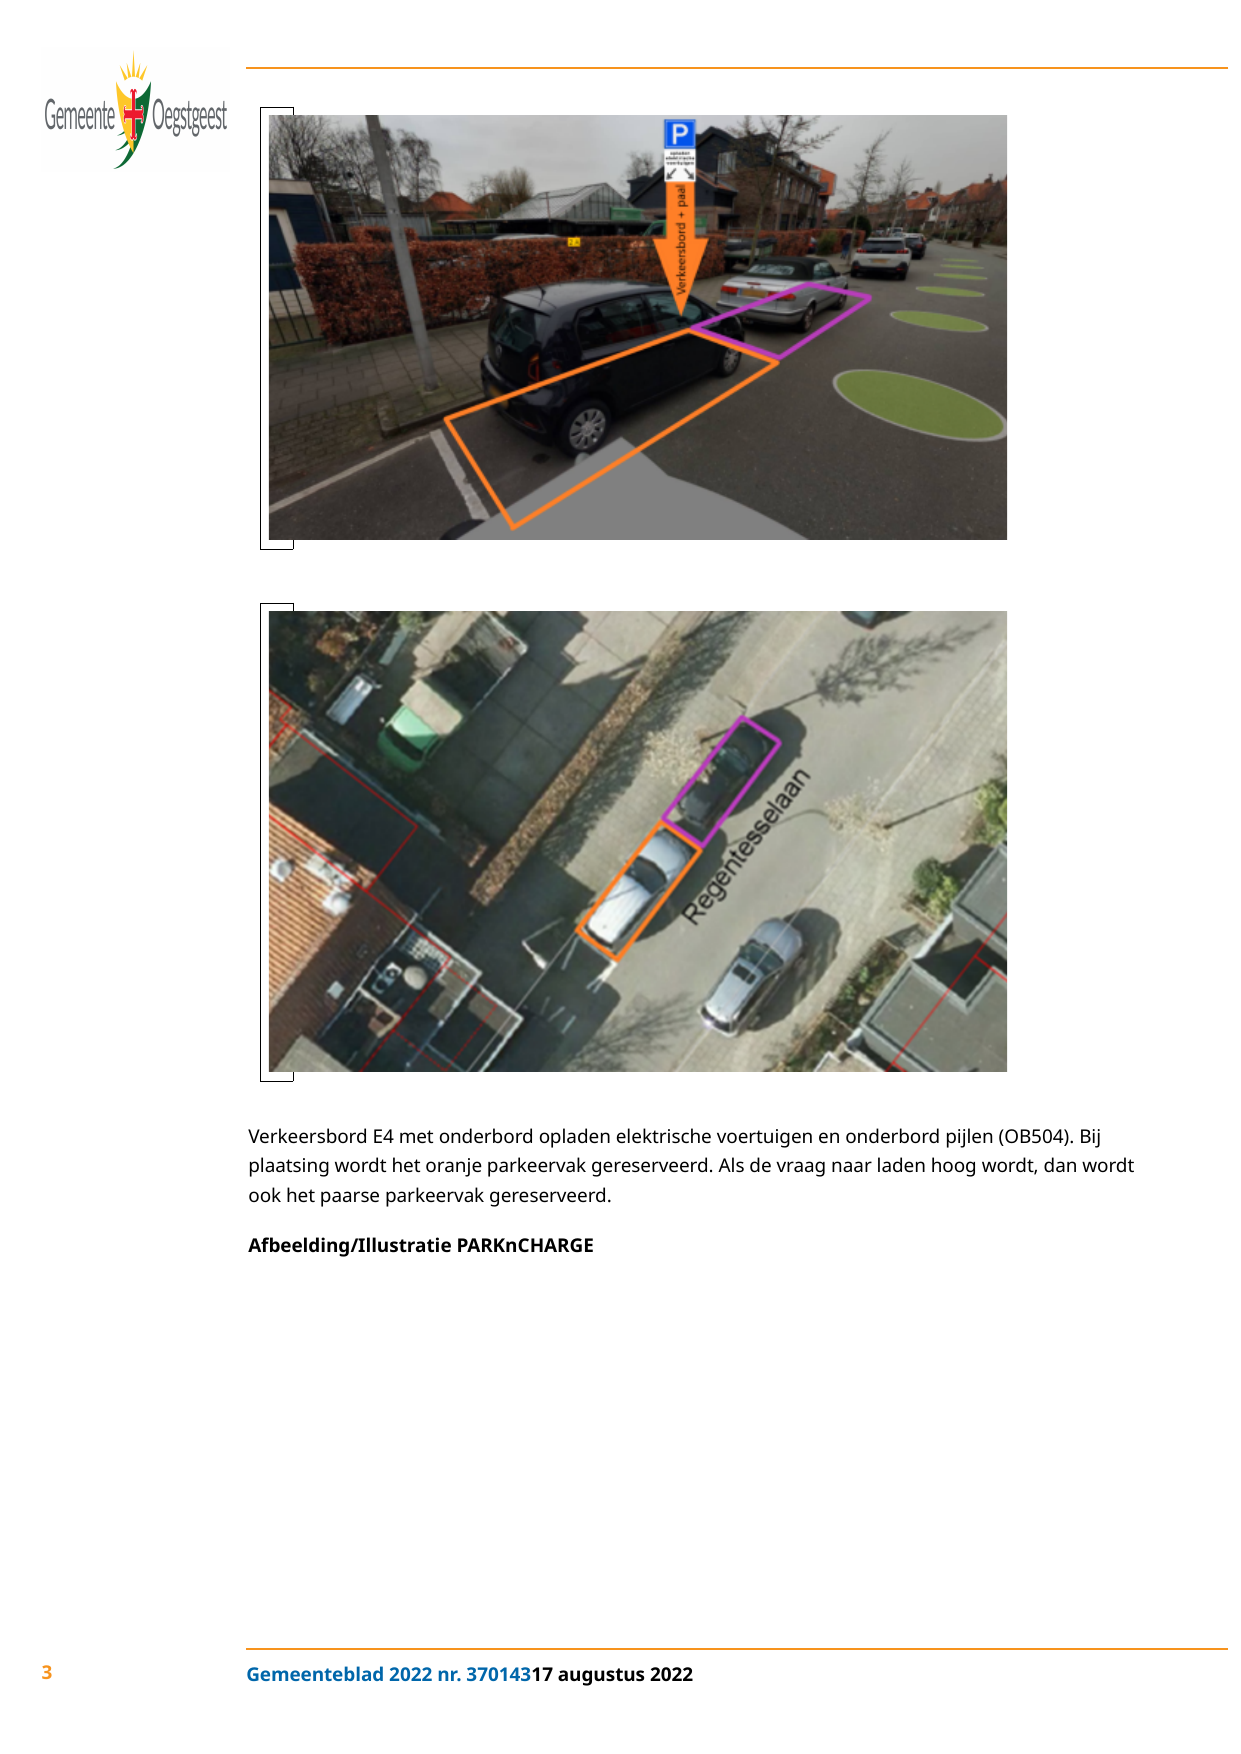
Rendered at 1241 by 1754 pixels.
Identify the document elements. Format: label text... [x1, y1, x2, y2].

text Verkeersbord E4 met onderbord opladen elektrische voertuigen en onderbord pijlen (OB504). Bij plaatsing wordt het oranje parkeervak gereserveerd. Als de vraag naar laden hoog wordt, dan wordt ook het paarse parkeervak gereserveerd. [248, 1123, 1152, 1208]
picture [268, 611, 1008, 1072]
picture [268, 115, 1008, 540]
picture [41, 47, 231, 172]
text Afbeelding/Illustratie PARKnCHARGE [248, 1232, 1152, 1258]
